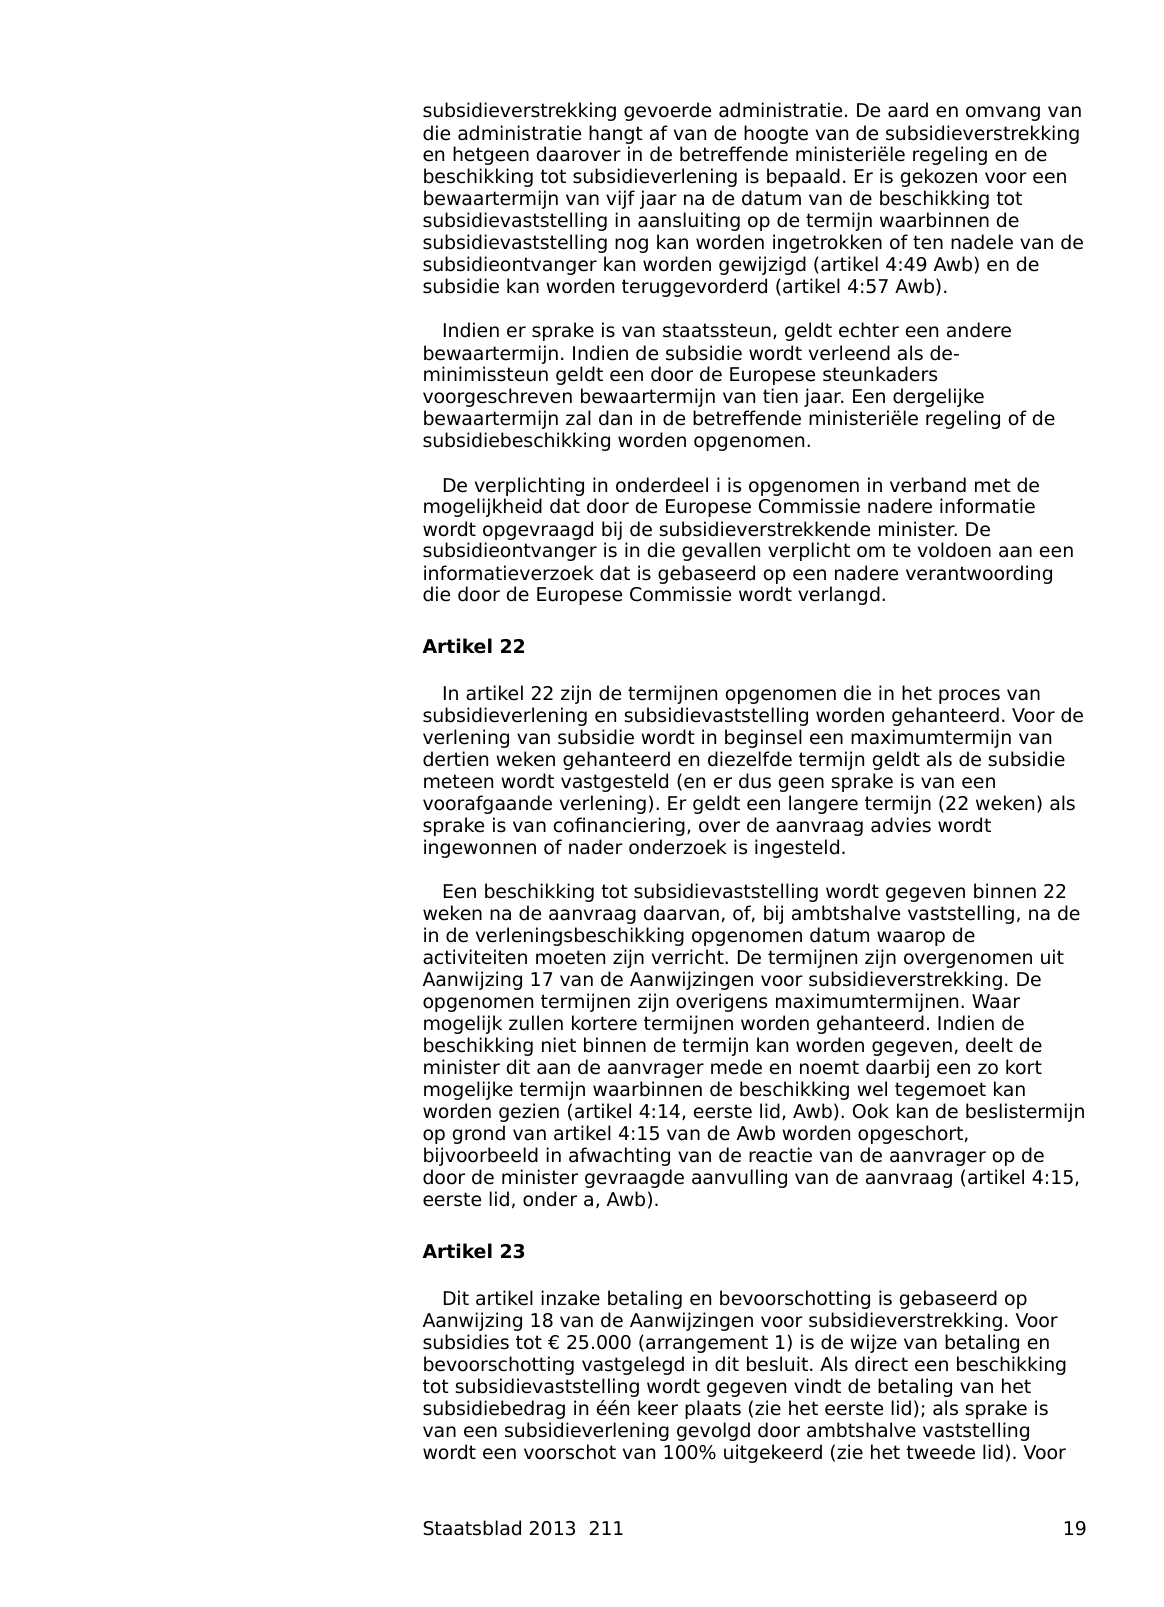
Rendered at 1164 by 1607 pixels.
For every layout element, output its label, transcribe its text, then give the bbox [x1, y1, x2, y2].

text Dit artikel inzake betaling en bevoorschotting is gebaseerd op Aanwijzing 18 van de Aanwijzingen voor subsidieverstrekking. Voor subsidies tot € 25.000 (arrangement 1) is de wijze van betaling en bevoorschotting vastgelegd in dit besluit. Als direct een beschikking tot subsidievaststelling wordt gegeven vindt de betaling van het subsidiebedrag in één keer plaats (zie het eerste lid); als sprake is van een subsidieverlening gevolgd door ambtshalve vaststelling wordt een voorschot van 100% uitgekeerd (zie het tweede lid). Voor [422, 1288, 1087, 1464]
text Indien er sprake is van staatssteun, geldt echter een andere bewaartermijn. Indien de subsidie wordt verleend als de-minimissteun geldt een door de Europese steunkaders voorgeschreven bewaartermijn van tien jaar. Een dergelijke bewaartermijn zal dan in de betreffende ministeriële regeling of de subsidiebeschikking worden opgenomen. [422, 320, 1087, 452]
subtitle Artikel 23 [422, 1241, 1087, 1263]
text De verplichting in onderdeel i is opgenomen in verband met de mogelijkheid dat door de Europese Commissie nadere informatie wordt opgevraagd bij de subsidieverstrekkende minister. De subsidieontvanger is in die gevallen verplicht om te voldoen aan een informatieverzoek dat is gebaseerd op een nadere verantwoording die door de Europese Commissie wordt verlangd. [422, 474, 1087, 606]
text Een beschikking tot subsidievaststelling wordt gegeven binnen 22 weken na de aanvraag daarvan, of, bij ambtshalve vaststelling, na de in de verleningsbeschikking opgenomen datum waarop de activiteiten moeten zijn verricht. De termijnen zijn overgenomen uit Aanwijzing 17 van de Aanwijzingen voor subsidieverstrekking. De opgenomen termijnen zijn overigens maximumtermijnen. Waar mogelijk zullen kortere termijnen worden gehanteerd. Indien de beschikking niet binnen de termijn kan worden gegeven, deelt de minister dit aan de aanvrager mede en noemt daarbij een zo kort mogelijke termijn waarbinnen de beschikking wel tegemoet kan worden gezien (artikel 4:14, eerste lid, Awb). Ook kan de beslistermijn op grond van artikel 4:15 van de Awb worden opgeschort, bijvoorbeeld in afwachting van de reactie van de aanvrager op de door de minister gevraagde aanvulling van de aanvraag (artikel 4:15, eerste lid, onder a, Awb). [422, 881, 1087, 1211]
subtitle Artikel 22 [422, 636, 1087, 658]
text subsidieverstrekking gevoerde administratie. De aard en omvang van die administratie hangt af van de hoogte van de subsidieverstrekking en hetgeen daarover in de betreffende ministeriële regeling en de beschikking tot subsidieverlening is bepaald. Er is gekozen voor een bewaartermijn van vijf jaar na de datum van de beschikking tot subsidievaststelling in aansluiting op de termijn waarbinnen de subsidievaststelling nog kan worden ingetrokken of ten nadele van de subsidieontvanger kan worden gewijzigd (artikel 4:49 Awb) en de subsidie kan worden teruggevorderd (artikel 4:57 Awb). [422, 100, 1087, 298]
text In artikel 22 zijn de termijnen opgenomen die in het proces van subsidieverlening en subsidievaststelling worden gehanteerd. Voor de verlening van subsidie wordt in beginsel een maximumtermijn van dertien weken gehanteerd en diezelfde termijn geldt als de subsidie meteen wordt vastgesteld (en er dus geen sprake is van een voorafgaande verlening). Er geldt een langere termijn (22 weken) als sprake is van cofinanciering, over de aanvraag advies wordt ingewonnen of nader onderzoek is ingesteld. [422, 683, 1087, 859]
